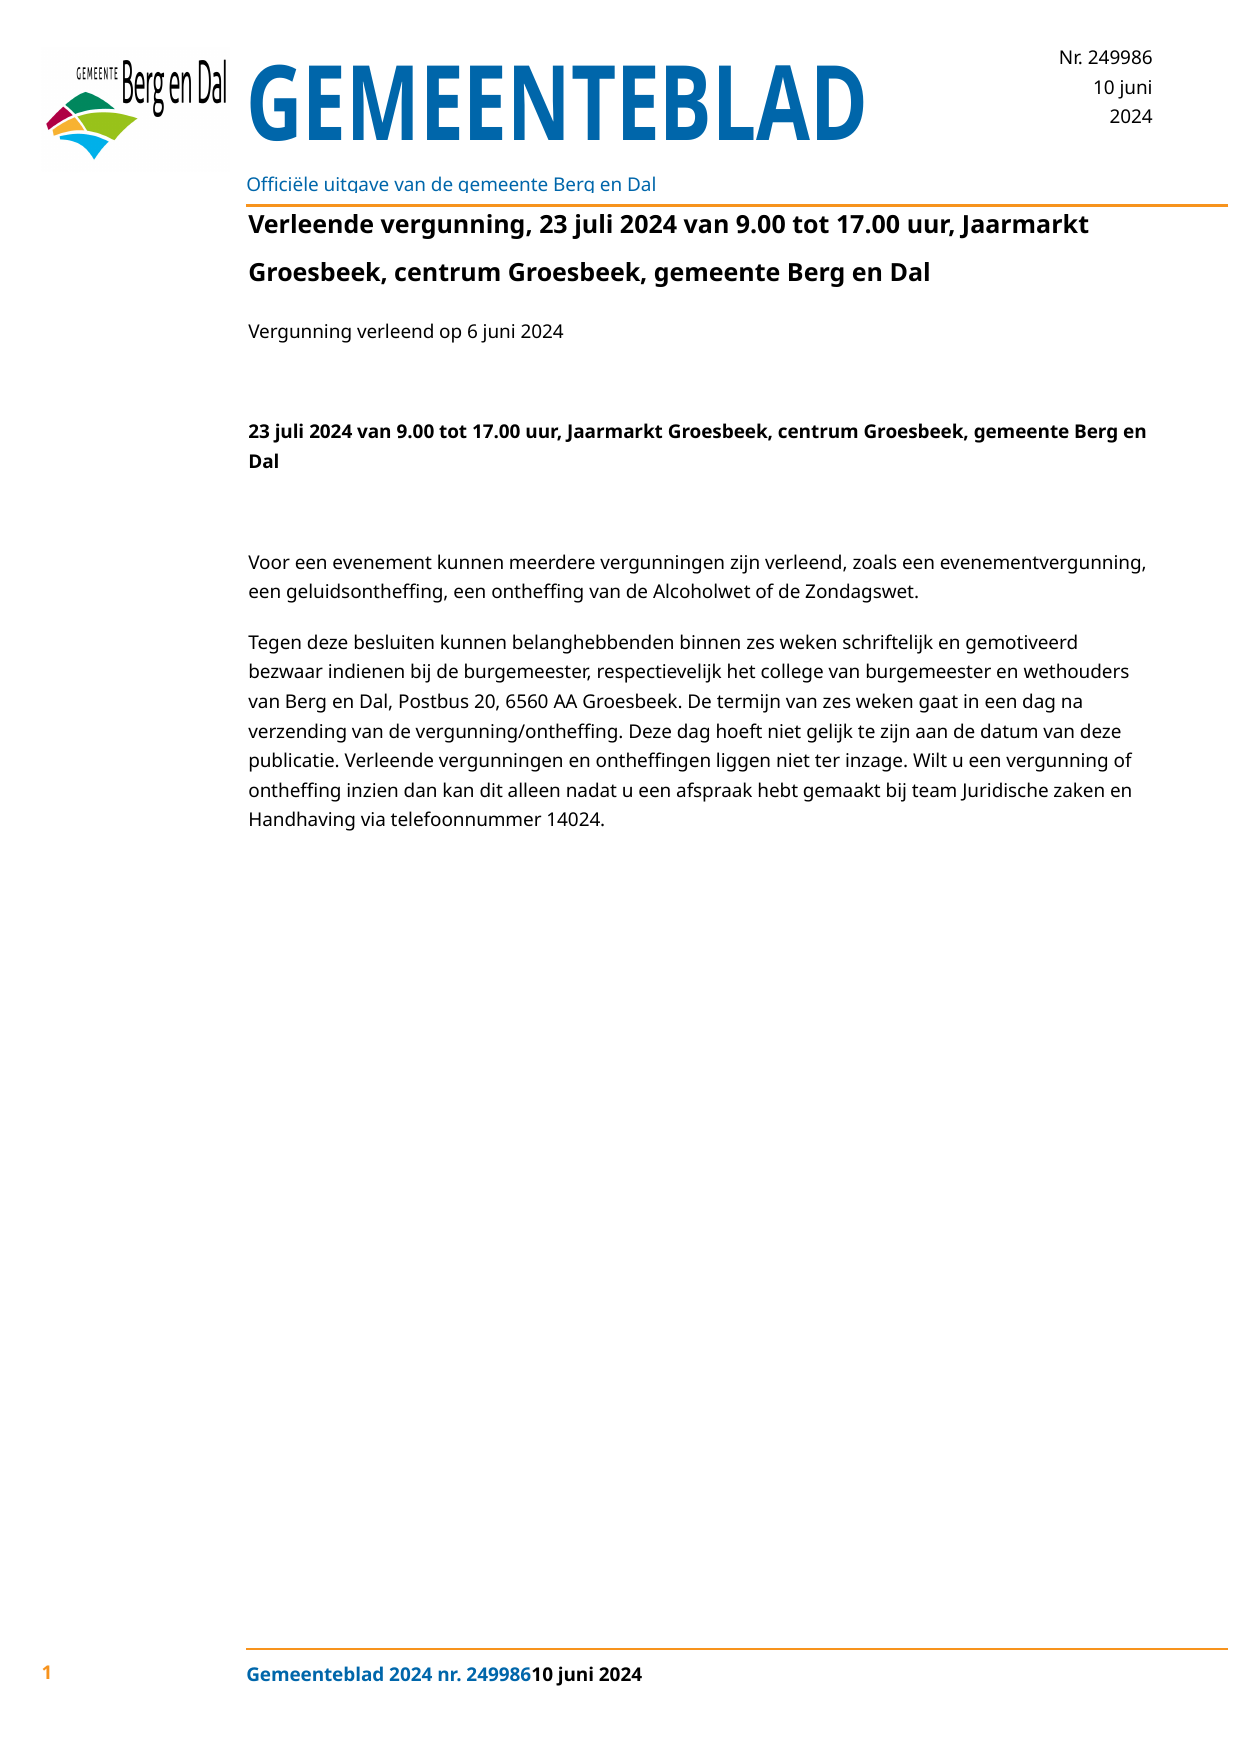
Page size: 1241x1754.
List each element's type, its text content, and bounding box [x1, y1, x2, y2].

text Tegen deze besluiten kunnen belanghebbenden binnen zes weken schriftelijk en gemotiveerd bezwaar indienen bij de burgemeester, respectievelijk het college van burgemeester en wethouders van Berg en Dal, Postbus 20, 6560 AA Groesbeek. De termijn van zes weken gaat in een dag na verzending van de vergunning/ontheffing. Deze dag hoeft niet gelijk te zijn aan de datum van deze publicatie. Verleende vergunningen en ontheffingen liggen niet ter inzage. Wilt u een vergunning of ontheffing inzien dan kan dit alleen nadat u een afspraak hebt gemaakt bij team Juridische zaken en Handhaving via telefoonnummer 14024. [248, 629, 1152, 832]
text Vergunning verleend op 6 juni 2024 [248, 318, 1152, 344]
text Verleende vergunning, 23 juli 2024 van 9.00 tot 17.00 uur, Jaarmarkt Groesbeek, centrum Groesbeek, gemeente Berg en Dal [248, 207, 1152, 288]
text 23 juli 2024 van 9.00 tot 17.00 uur, Jaarmarkt Groesbeek, centrum Groesbeek, gemeente Berg en Dal [248, 419, 1152, 474]
text Voor een evenement kunnen meerdere vergunningen zijn verleend, zoals een evenementvergunning, een geluidsontheffing, een ontheffing van de Alcoholwet of de Zondagswet. [248, 549, 1152, 604]
picture [41, 47, 231, 172]
